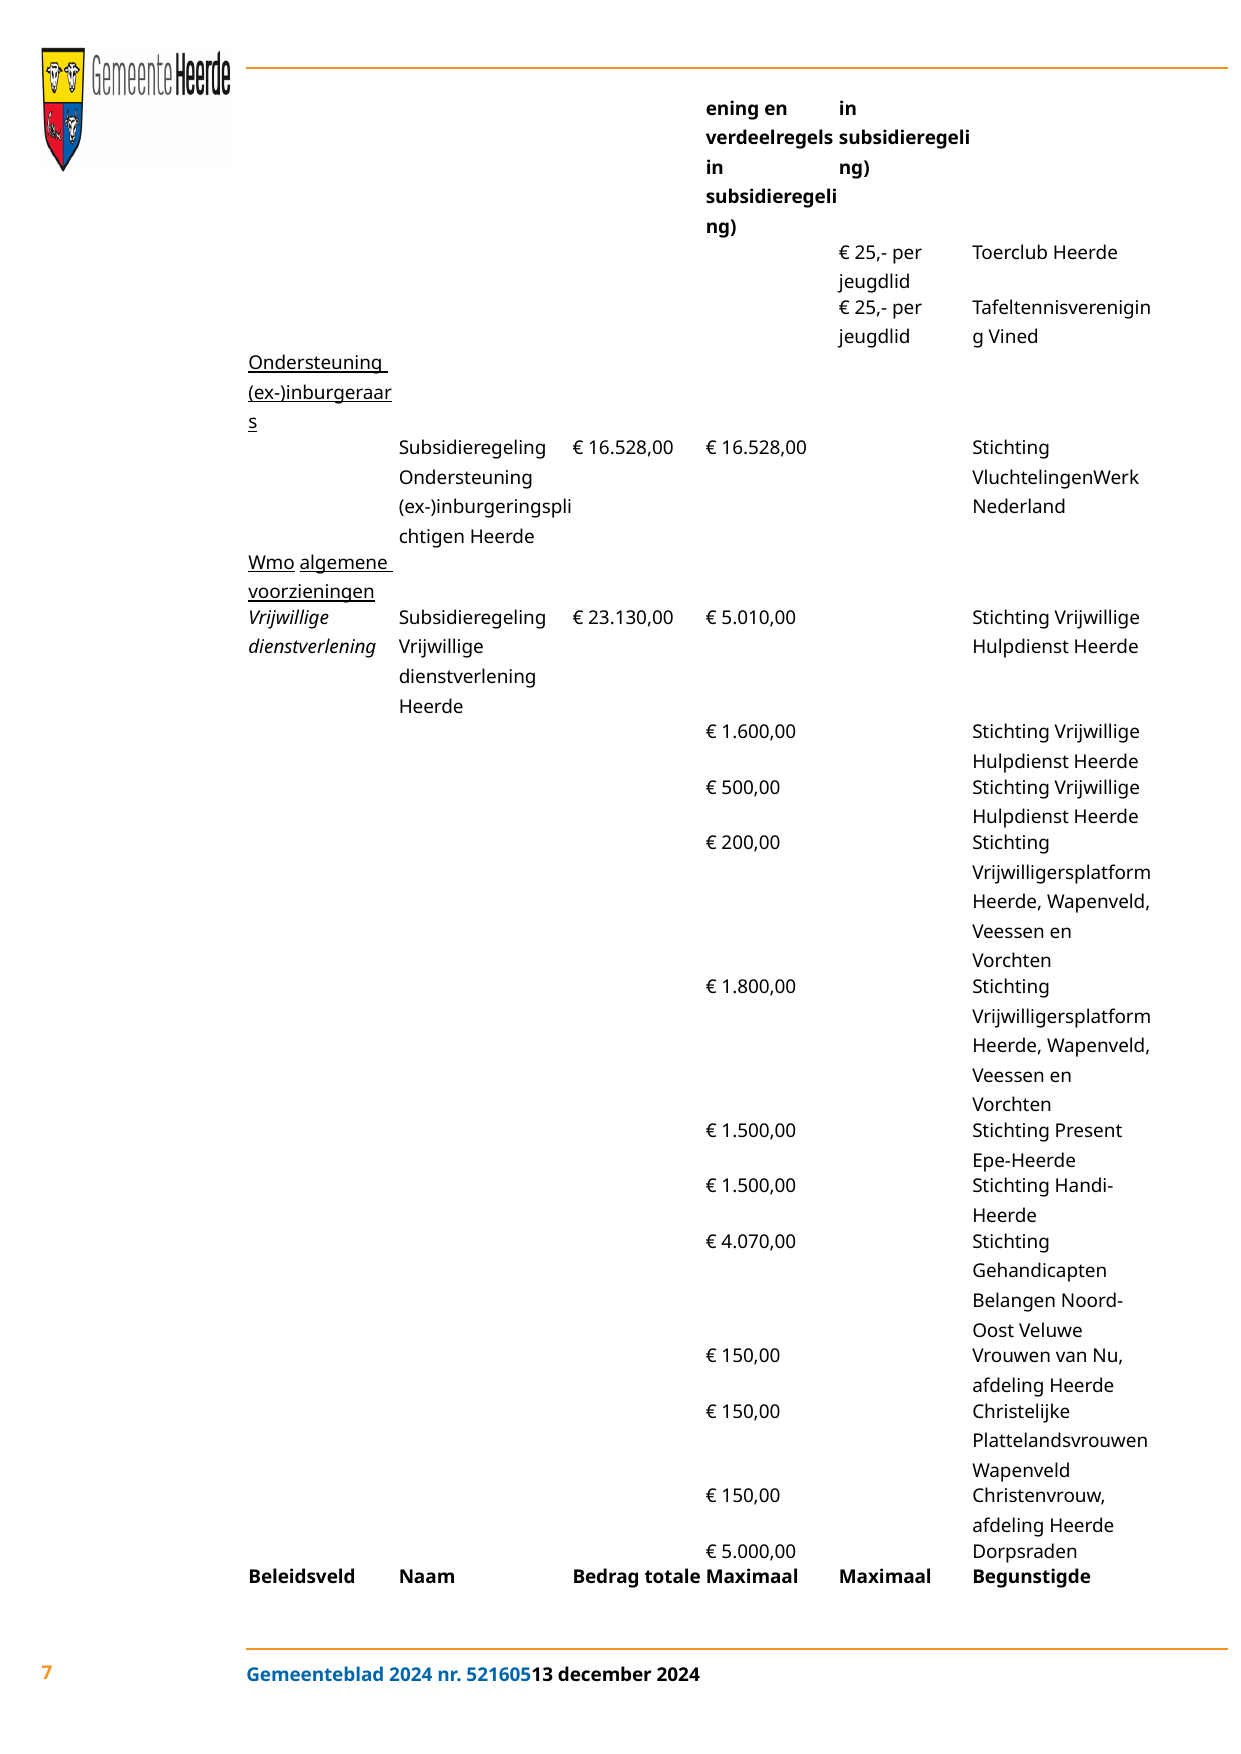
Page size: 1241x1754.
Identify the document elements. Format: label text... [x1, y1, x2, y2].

table_cell [248, 1483, 398, 1538]
table_cell Stichting Vrijwillige Hulpdienst Heerde [972, 719, 1152, 774]
table_cell [572, 1483, 706, 1538]
table_cell Dorpsraden [972, 1538, 1152, 1564]
table_cell Tafeltennisvereniging Vined [972, 294, 1152, 349]
table_cell [248, 1398, 398, 1483]
table_cell [248, 294, 398, 349]
table_cell [839, 719, 972, 774]
table_cell Stichting Present Epe-Heerde [972, 1118, 1152, 1173]
table_cell € 1.800,00 [706, 973, 839, 1117]
table_cell [839, 1483, 972, 1538]
table_cell € 4.070,00 [706, 1228, 839, 1342]
table_cell Begunstigde [972, 1564, 1152, 1589]
table_cell € 500,00 [706, 774, 839, 829]
table_cell [399, 95, 572, 239]
picture [41, 47, 231, 172]
table_cell [572, 95, 706, 239]
table_cell [839, 1398, 972, 1483]
table_cell Maximaal [706, 1564, 839, 1589]
table_cell € 25,- per jeugdlid [839, 294, 972, 349]
table_cell [248, 1343, 398, 1398]
table_cell € 150,00 [706, 1398, 839, 1483]
table_cell Christenvrouw, afdeling Heerde [972, 1483, 1152, 1538]
table_cell [248, 239, 398, 294]
table_cell [572, 719, 706, 774]
table_cell [972, 350, 1152, 434]
table_cell Maximaal [839, 1564, 972, 1589]
table_cell € 150,00 [706, 1343, 839, 1398]
table_cell Wmo algemene voorzieningen [248, 549, 398, 604]
table_cell [399, 1228, 572, 1342]
table_cell [972, 549, 1152, 604]
table_cell [399, 774, 572, 829]
table_cell Toerclub Heerde [972, 239, 1152, 294]
table_cell € 23.130,00 [572, 604, 706, 719]
table_cell Subsidieregeling Vrijwillige dienstverlening Heerde [399, 604, 572, 719]
table_cell [839, 774, 972, 829]
table_cell [572, 239, 706, 294]
table_cell [399, 239, 572, 294]
table_cell Naam [399, 1564, 572, 1589]
table_cell [572, 350, 706, 434]
table_cell [572, 1228, 706, 1342]
table_cell [839, 549, 972, 604]
table_cell € 16.528,00 [706, 434, 839, 549]
table_cell [399, 829, 572, 973]
table_cell [839, 1118, 972, 1173]
table_cell [399, 1118, 572, 1173]
table_cell € 1.600,00 [706, 719, 839, 774]
table_cell [399, 719, 572, 774]
table_cell Stichting Gehandicapten Belangen Noord-Oost Veluwe [972, 1228, 1152, 1342]
table_cell [572, 1398, 706, 1483]
table_cell € 200,00 [706, 829, 839, 973]
table_cell [839, 434, 972, 549]
table_cell [572, 774, 706, 829]
table_cell [839, 1228, 972, 1342]
table_cell Vrijwillige dienstverlening [248, 604, 398, 719]
table_cell [572, 1118, 706, 1173]
table_cell in subsidieregeling) [839, 95, 972, 239]
table_cell [248, 829, 398, 973]
table_cell [839, 829, 972, 973]
table_cell [572, 1343, 706, 1398]
table_cell [706, 294, 839, 349]
table_cell [572, 829, 706, 973]
table_cell Christelijke Plattelandsvrouwen Wapenveld [972, 1398, 1152, 1483]
table_cell [839, 350, 972, 434]
table_cell Stichting Handi-Heerde [972, 1173, 1152, 1228]
table_cell [972, 95, 1152, 239]
table_cell [399, 1538, 572, 1564]
table_cell [839, 1538, 972, 1564]
table_cell [572, 1538, 706, 1564]
table_cell Stichting Vrijwilligersplatform Heerde, Wapenveld, Veessen en Vorchten [972, 829, 1152, 973]
table_cell [399, 549, 572, 604]
table_cell [706, 350, 839, 434]
table_cell [399, 1398, 572, 1483]
table_cell [839, 1343, 972, 1398]
table_cell [839, 973, 972, 1117]
table_cell [248, 434, 398, 549]
table_cell [248, 1228, 398, 1342]
table_cell € 16.528,00 [572, 434, 706, 549]
table_cell € 1.500,00 [706, 1173, 839, 1228]
table_cell € 5.000,00 [706, 1538, 839, 1564]
table_cell [399, 1343, 572, 1398]
table_cell [839, 1173, 972, 1228]
table_cell [706, 549, 839, 604]
table_cell ening en verdeelregels in subsidieregeling) [706, 95, 839, 239]
table_cell Ondersteuning (ex-)inburgeraars [248, 350, 398, 434]
table_cell [399, 1483, 572, 1538]
table_cell [572, 1173, 706, 1228]
table_cell [248, 1538, 398, 1564]
table_cell [706, 239, 839, 294]
table_cell [399, 294, 572, 349]
table_cell [572, 549, 706, 604]
table_cell [248, 774, 398, 829]
table_cell € 25,- per jeugdlid [839, 239, 972, 294]
table_cell Stichting Vrijwilligersplatform Heerde, Wapenveld, Veessen en Vorchten [972, 973, 1152, 1117]
table_cell Subsidieregeling Ondersteuning (ex-)inburgeringsplichtigen Heerde [399, 434, 572, 549]
table_cell Stichting VluchtelingenWerk Nederland [972, 434, 1152, 549]
table_cell [572, 973, 706, 1117]
table_cell Bedrag totale [572, 1564, 706, 1589]
table_cell € 150,00 [706, 1483, 839, 1538]
table_cell [572, 294, 706, 349]
table_cell [839, 604, 972, 719]
table_cell € 5.010,00 [706, 604, 839, 719]
table_cell Stichting Vrijwillige Hulpdienst Heerde [972, 604, 1152, 719]
table_cell [248, 95, 398, 239]
table_cell [248, 719, 398, 774]
table_cell [248, 973, 398, 1117]
table_cell [248, 1173, 398, 1228]
table_cell [399, 973, 572, 1117]
table_cell € 1.500,00 [706, 1118, 839, 1173]
table_cell [248, 1118, 398, 1173]
table_cell Stichting Vrijwillige Hulpdienst Heerde [972, 774, 1152, 829]
table_cell [399, 1173, 572, 1228]
table_cell Vrouwen van Nu, afdeling Heerde [972, 1343, 1152, 1398]
table_cell Beleidsveld [248, 1564, 398, 1589]
table_cell [399, 350, 572, 434]
